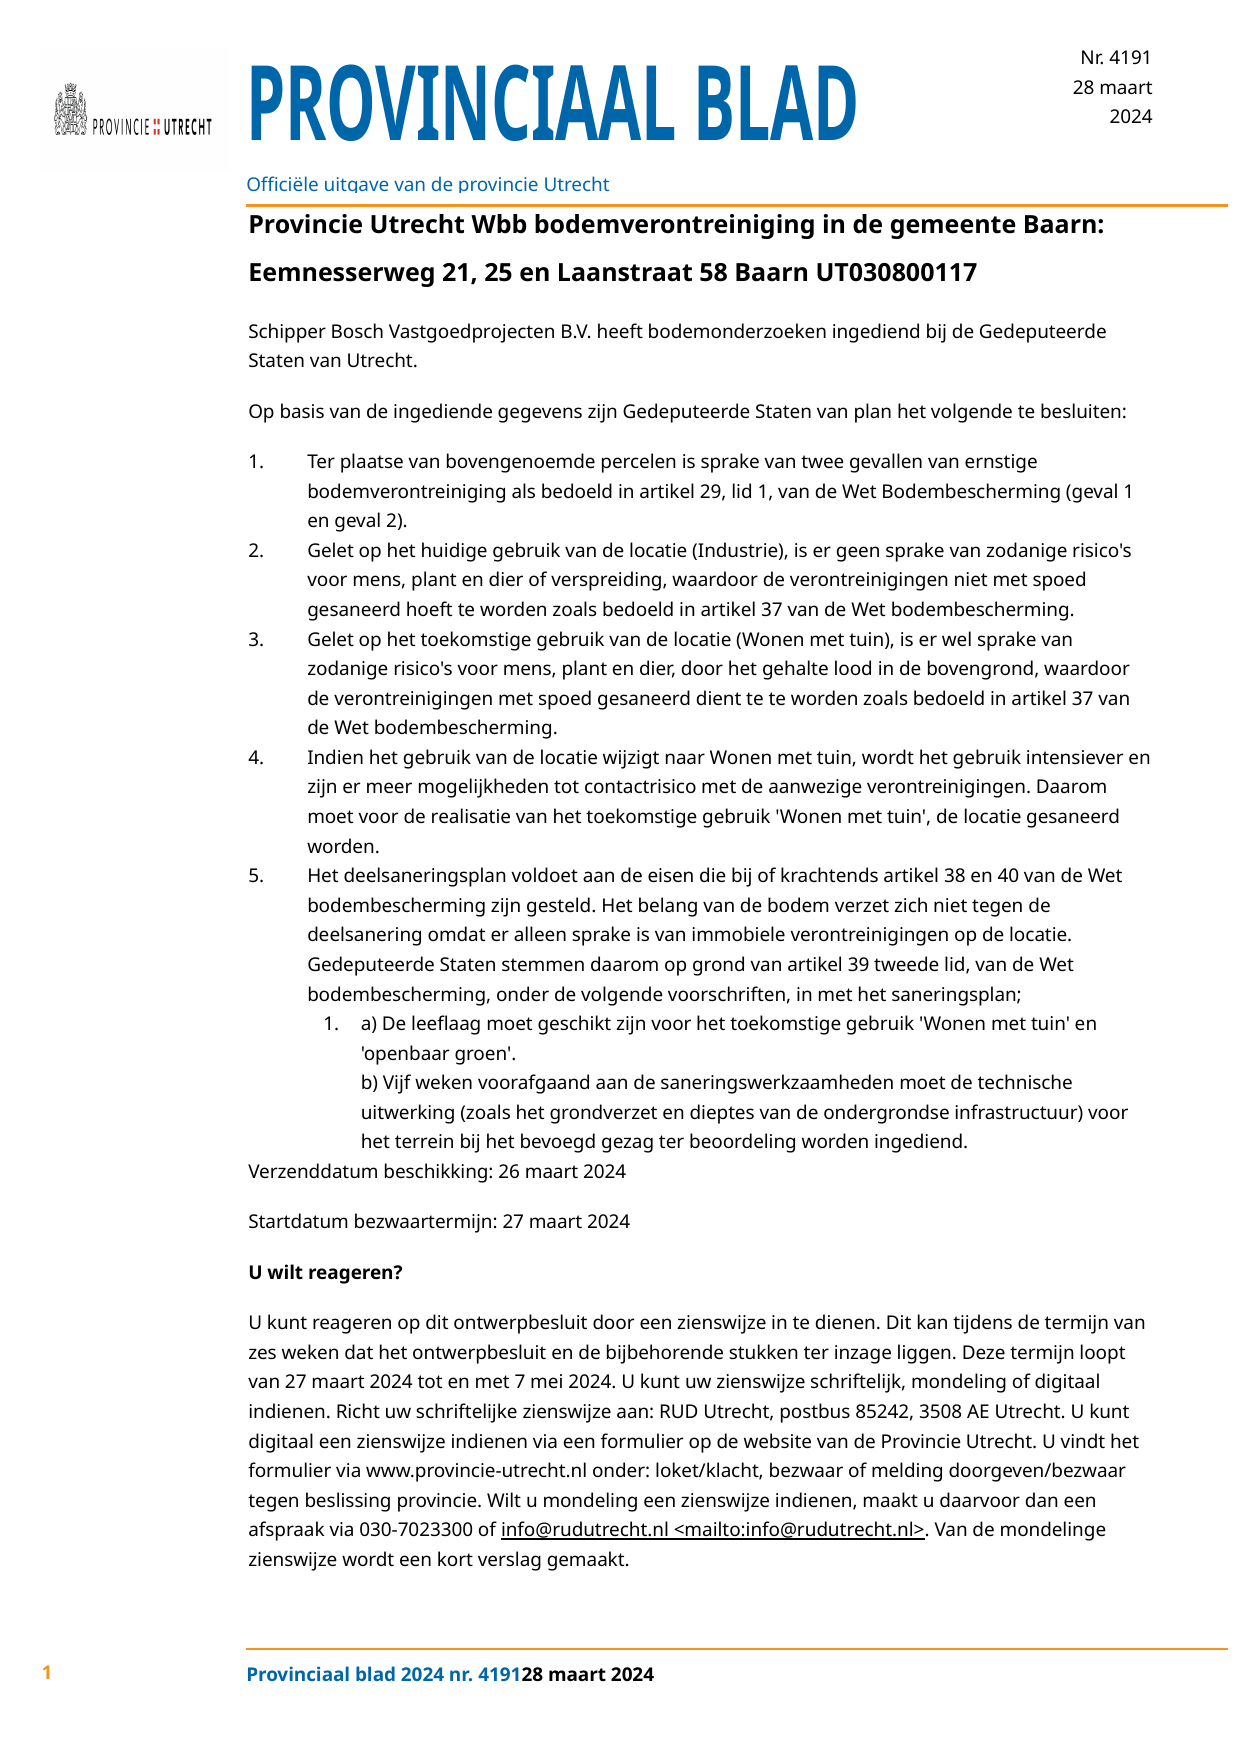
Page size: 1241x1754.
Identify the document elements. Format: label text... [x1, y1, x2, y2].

list Het deelsaneringsplan voldoet aan de eisen die bij of krachtends artikel 38 en 40 van de Wet bodembescherming zijn gesteld. Het belang van de bodem verzet zich niet tegen de deelsanering omdat er alleen sprake is van immobiele verontreinigingen op de locatie. Gedeputeerde Staten stemmen daarom op grond van artikel 39 tweede lid, van de Wet bodembescherming, onder de volgende voorschriften, in met het saneringsplan; [248, 862, 1152, 1007]
list Ter plaatse van bovengenoemde percelen is sprake van twee gevallen van ernstige bodemverontreiniging als bedoeld in artikel 29, lid 1, van de Wet Bodembescherming (geval 1 en geval 2). [248, 448, 1152, 533]
list Gelet op het toekomstige gebruik van de locatie (Wonen met tuin), is er wel sprake van zodanige risico's voor mens, plant en dier, door het gehalte lood in de bovengrond, waardoor de verontreinigingen met spoed gesaneerd dient te te worden zoals bedoeld in artikel 37 van de Wet bodembescherming. [248, 626, 1152, 740]
list Indien het gebruik van de locatie wijzigt naar Wonen met tuin, wordt het gebruik intensiever en zijn er meer mogelijkheden tot contactrisico met de aanwezige verontreinigingen. Daarom moet voor de realisatie van het toekomstige gebruik 'Wonen met tuin', de locatie gesaneerd worden. [248, 744, 1152, 859]
text Verzenddatum beschikking: 26 maart 2024 [248, 1158, 1152, 1184]
picture [41, 47, 231, 172]
list Gelet op het huidige gebruik van de locatie (Industrie), is er geen sprake van zodanige risico's voor mens, plant en dier of verspreiding, waardoor de verontreinigingen niet met spoed gesaneerd hoeft te worden zoals bedoeld in artikel 37 van de Wet bodembescherming. [248, 537, 1152, 622]
list a) De leeflaag moet geschikt zijn voor het toekomstige gebruik 'Wonen met tuin' en 'openbaar groen'. [323, 1010, 1152, 1066]
text Startdatum bezwaartermijn: 27 maart 2024 [248, 1209, 1152, 1234]
text Op basis van de ingediende gegevens zijn Gedeputeerde Staten van plan het volgende te besluiten: [248, 398, 1152, 424]
text Provincie Utrecht Wbb bodemverontreiniging in de gemeente Baarn: Eemnesserweg 21, 25 en Laanstraat 58 Baarn UT030800117 [248, 207, 1152, 288]
text U kunt reageren op dit ontwerpbesluit door een zienswijze in te dienen. Dit kan tijdens de termijn van zes weken dat het ontwerpbesluit en de bijbehorende stukken ter inzage liggen. Deze termijn loopt van 27 maart 2024 tot en met 7 mei 2024. U kunt uw zienswijze schriftelijk, mondeling of digitaal indienen. Richt uw schriftelijke zienswijze aan: RUD Utrecht, postbus 85242, 3508 AE Utrecht. U kunt digitaal een zienswijze indienen via een formulier op de website van de Provincie Utrecht. U vindt het formulier via www.provincie-utrecht.nl onder: loket/klacht, bezwaar of melding doorgeven/bezwaar tegen beslissing provincie. Wilt u mondeling een zienswijze indienen, maakt u daarvoor dan een afspraak via 030-7023300 of info@rudutrecht.nl <mailto:info@rudutrecht.nl>. Van de mondelinge zienswijze wordt een kort verslag gemaakt. [248, 1309, 1152, 1572]
list b) Vijf weken voorafgaand aan de saneringswerkzaamheden moet de technische uitwerking (zoals het grondverzet en dieptes van de ondergrondse infrastructuur) voor het terrein bij het bevoegd gezag ter beoordeling worden ingediend. [323, 1069, 1152, 1154]
text Schipper Bosch Vastgoedprojecten B.V. heeft bodemonderzoeken ingediend bij de Gedeputeerde Staten van Utrecht. [248, 318, 1152, 373]
text U wilt reageren? [248, 1259, 1152, 1285]
